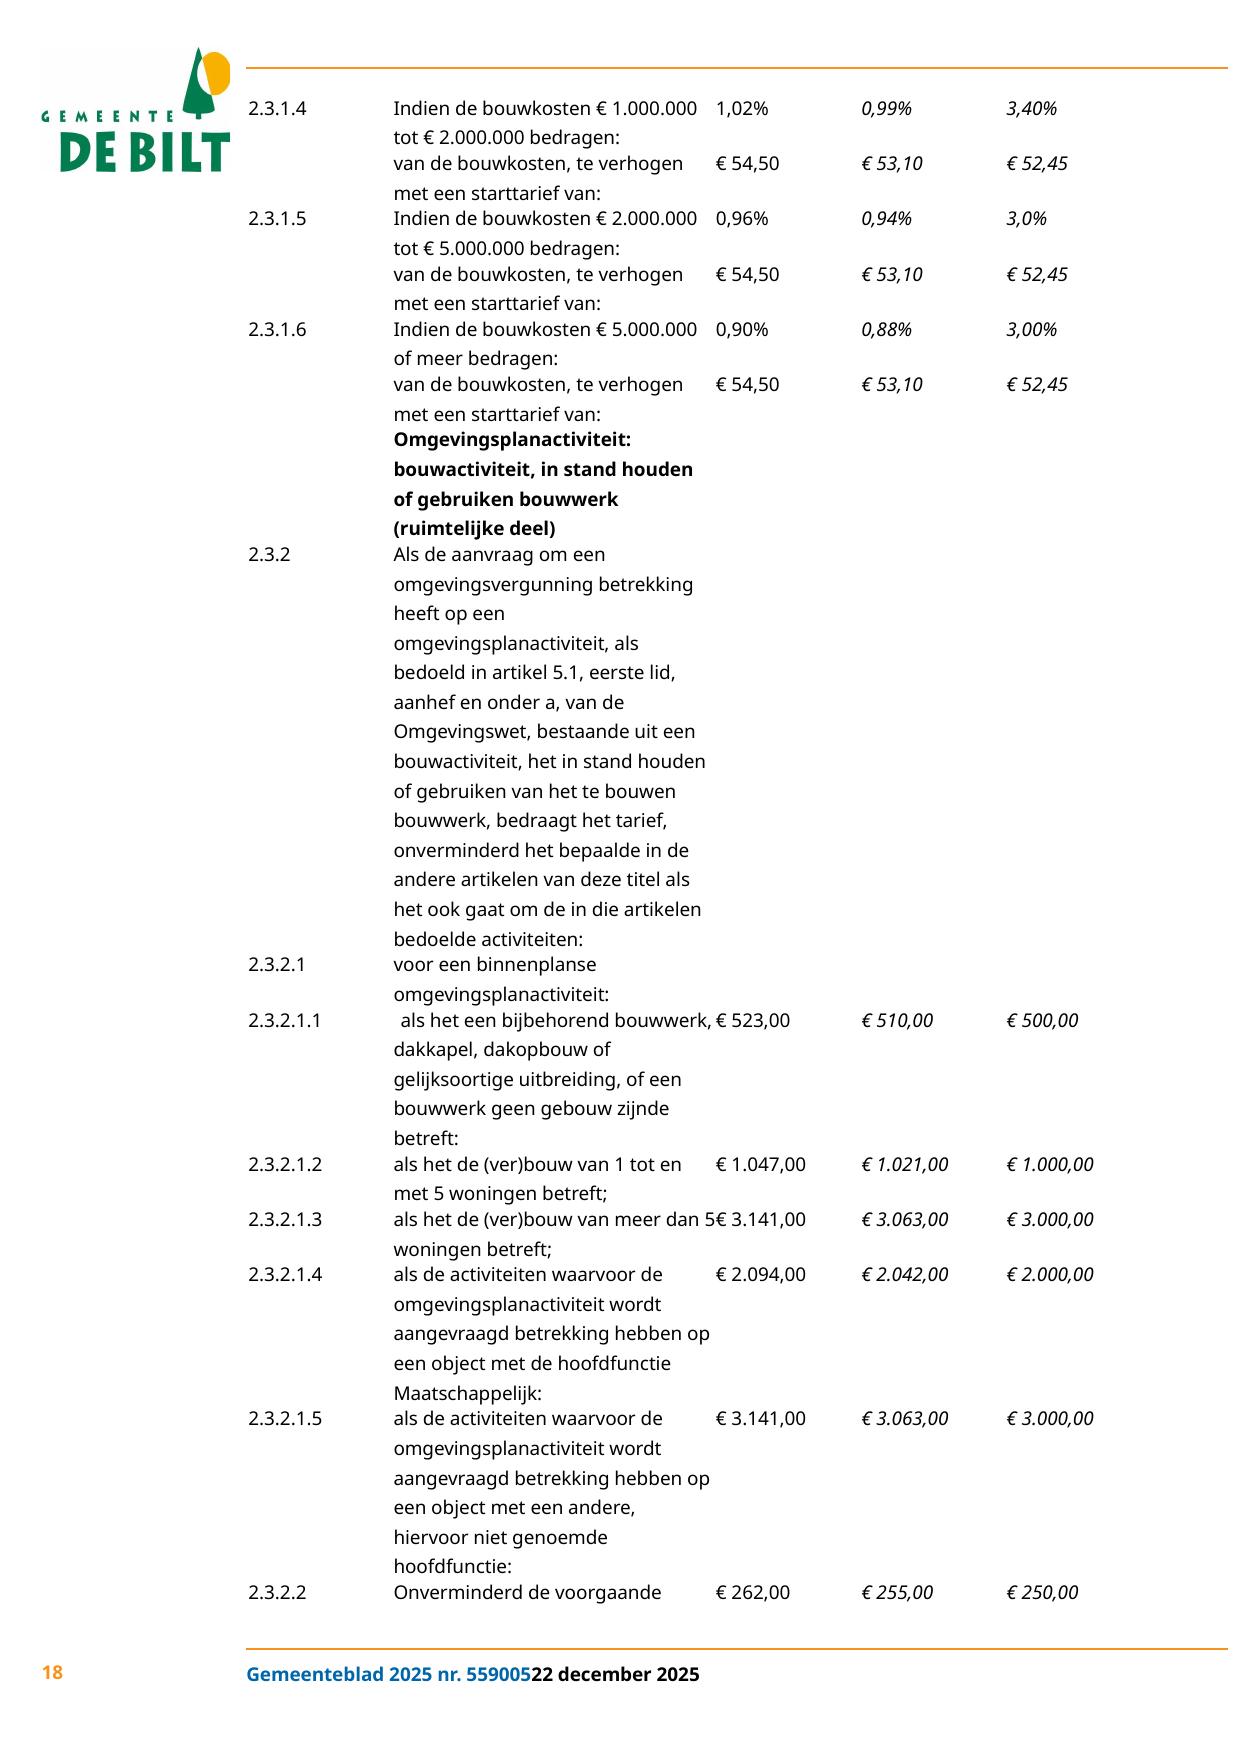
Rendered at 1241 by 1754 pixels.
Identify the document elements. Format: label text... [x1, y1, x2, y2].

table_cell [716, 427, 861, 541]
table_cell [861, 541, 1006, 951]
table_cell € 3.141,00 [716, 1406, 861, 1579]
table_cell € 255,00 [861, 1579, 1006, 1605]
table_cell € 1.000,00 [1006, 1151, 1152, 1206]
table_cell € 262,00 [716, 1579, 861, 1605]
picture [41, 47, 231, 172]
table_cell € 52,45 [1006, 371, 1152, 427]
table_cell als het de (ver)bouw van meer dan 5 woningen betreft; [393, 1206, 716, 1261]
table_cell [861, 427, 1006, 541]
table_cell 0,88% [861, 316, 1006, 371]
table_cell [1006, 427, 1152, 541]
table_cell [248, 261, 393, 316]
table_cell 2.3.2.1.2 [248, 1151, 393, 1206]
table_cell als het de (ver)bouw van 1 tot en met 5 woningen betreft; [393, 1151, 716, 1206]
table_cell 2.3.2.1.5 [248, 1406, 393, 1579]
table_cell € 3.063,00 [861, 1406, 1006, 1579]
table_cell € 523,00 [716, 1007, 861, 1151]
table_cell € 2.000,00 [1006, 1261, 1152, 1406]
table_cell [248, 371, 393, 427]
table_cell € 2.042,00 [861, 1261, 1006, 1406]
table_cell Indien de bouwkosten € 1.000.000 tot € 2.000.000 bedragen: [393, 95, 716, 150]
table_cell € 1.047,00 [716, 1151, 861, 1206]
table_cell als het een bijbehorend bouwwerk, dakkapel, dakopbouw of gelijksoortige uitbreiding, of een bouwwerk geen gebouw zijnde betreft: [393, 1007, 716, 1151]
table_cell 2.3.1.6 [248, 316, 393, 371]
table_cell € 3.063,00 [861, 1206, 1006, 1261]
table_cell Omgevingsplanactiviteit: bouwactiviteit, in stand houden of gebruiken bouwwerk (ruimtelijke deel) [393, 427, 716, 541]
table_cell € 3.141,00 [716, 1206, 861, 1261]
table_cell € 53,10 [861, 150, 1006, 205]
table_cell [716, 541, 861, 951]
table_cell € 500,00 [1006, 1007, 1152, 1151]
table_cell [861, 951, 1006, 1007]
table_cell Onverminderd de voorgaande [393, 1579, 716, 1605]
table_cell [1006, 541, 1152, 951]
table_cell 3,0% [1006, 205, 1152, 261]
table_cell € 3.000,00 [1006, 1406, 1152, 1579]
table_cell Als de aanvraag om een omgevingsvergunning betrekking heeft op een omgevingsplanactiviteit, als bedoeld in artikel 5.1, eerste lid, aanhef en onder a, van de Omgevingswet, bestaande uit een bouwactiviteit, het in stand houden of gebruiken van het te bouwen bouwwerk, bedraagt het tarief, onverminderd het bepaalde in de andere artikelen van deze titel als het ook gaat om de in die artikelen bedoelde activiteiten: [393, 541, 716, 951]
table_cell Indien de bouwkosten € 2.000.000 tot € 5.000.000 bedragen: [393, 205, 716, 261]
table_cell € 250,00 [1006, 1579, 1152, 1605]
table_cell [716, 951, 861, 1007]
table_cell € 54,50 [716, 371, 861, 427]
table_cell [248, 427, 393, 541]
table_cell 3,40% [1006, 95, 1152, 150]
table_cell € 52,45 [1006, 261, 1152, 316]
table_cell € 510,00 [861, 1007, 1006, 1151]
table_cell [1006, 951, 1152, 1007]
table_cell 2.3.2.1.1 [248, 1007, 393, 1151]
table_cell 1,02% [716, 95, 861, 150]
table_cell 2.3.2.2 [248, 1579, 393, 1605]
table_cell € 1.021,00 [861, 1151, 1006, 1206]
table_cell 3,00% [1006, 316, 1152, 371]
table_cell 0,94% [861, 205, 1006, 261]
table_cell van de bouwkosten, te verhogen met een starttarief van: [393, 261, 716, 316]
table_cell van de bouwkosten, te verhogen met een starttarief van: [393, 371, 716, 427]
table_cell € 3.000,00 [1006, 1206, 1152, 1261]
table_cell 2.3.1.5 [248, 205, 393, 261]
table_cell € 2.094,00 [716, 1261, 861, 1406]
table_cell 0,99% [861, 95, 1006, 150]
table_cell 0,90% [716, 316, 861, 371]
table_cell 2.3.2.1.3 [248, 1206, 393, 1261]
table_cell Indien de bouwkosten € 5.000.000 of meer bedragen: [393, 316, 716, 371]
table_cell van de bouwkosten, te verhogen met een starttarief van: [393, 150, 716, 205]
table_cell € 53,10 [861, 371, 1006, 427]
table_cell 2.3.1.4 [248, 95, 393, 150]
table_cell € 53,10 [861, 261, 1006, 316]
table_cell € 54,50 [716, 261, 861, 316]
table_cell voor een binnenplanse omgevingsplanactiviteit: [393, 951, 716, 1007]
table_cell als de activiteiten waarvoor de omgevingsplanactiviteit wordt aangevraagd betrekking hebben op een object met een andere, hiervoor niet genoemde hoofdfunctie: [393, 1406, 716, 1579]
table_cell 2.3.2.1 [248, 951, 393, 1007]
table_cell [248, 150, 393, 205]
table_cell € 54,50 [716, 150, 861, 205]
table_cell 0,96% [716, 205, 861, 261]
table_cell € 52,45 [1006, 150, 1152, 205]
table_cell 2.3.2 [248, 541, 393, 951]
table_cell 2.3.2.1.4 [248, 1261, 393, 1406]
table_cell als de activiteiten waarvoor de omgevingsplanactiviteit wordt aangevraagd betrekking hebben op een object met de hoofdfunctie Maatschappelijk: [393, 1261, 716, 1406]
